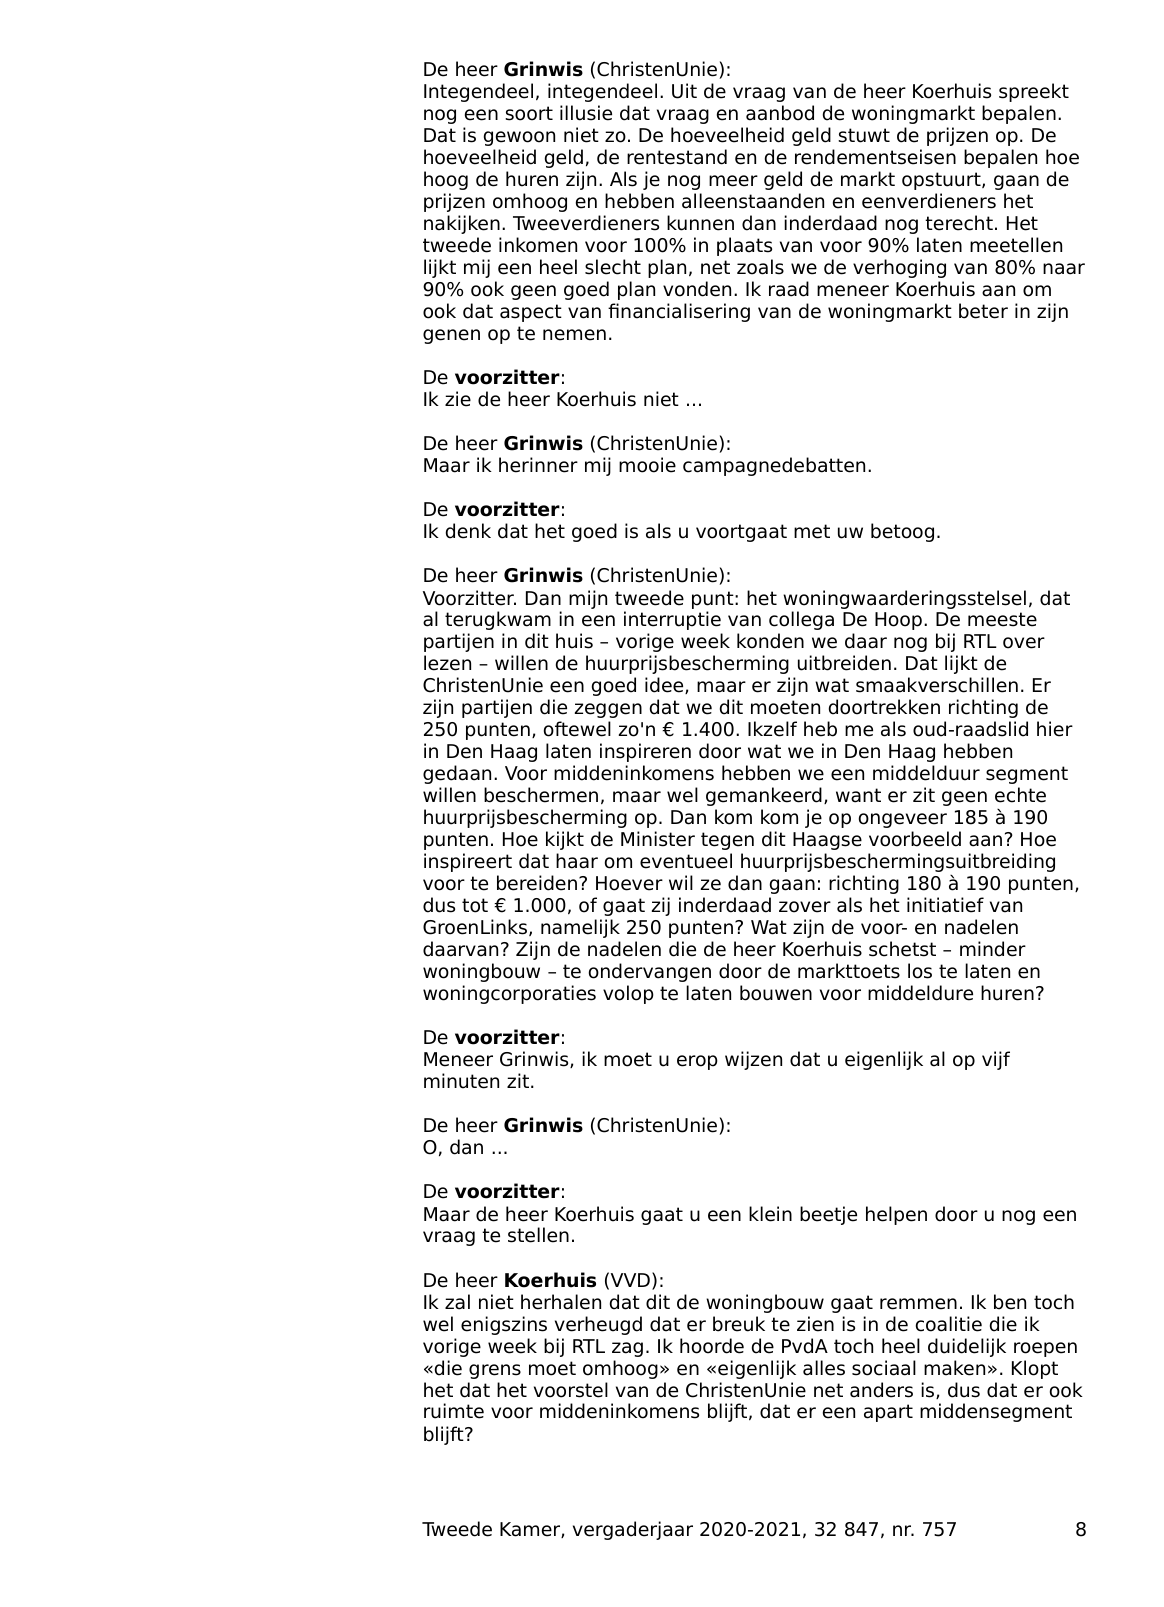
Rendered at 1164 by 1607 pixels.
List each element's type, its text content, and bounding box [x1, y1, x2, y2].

text Maar de heer Koerhuis gaat u een klein beetje helpen door u nog een vraag te stellen. [422, 1203, 1087, 1247]
text De heer Grinwis (ChristenUnie): [422, 1115, 1087, 1137]
text De heer Grinwis (ChristenUnie): [422, 565, 1087, 587]
text Ik zal niet herhalen dat dit de woningbouw gaat remmen. Ik ben toch wel enigszins verheugd dat er breuk te zien is in de coalitie die ik vorige week bij RTL zag. Ik hoorde de PvdA toch heel duidelijk roepen «die grens moet omhoog» en «eigenlijk alles sociaal maken». Klopt het dat het voorstel van de ChristenUnie net anders is, dus dat er ook ruimte voor middeninkomens blijft, dat er een apart middensegment blijft? [422, 1292, 1087, 1445]
text Voorzitter. Dan mijn tweede punt: het woningwaarderingsstelsel, dat al terugkwam in een interruptie van collega De Hoop. De meeste partijen in dit huis – vorige week konden we daar nog bij RTL over lezen – willen de huurprijsbescherming uitbreiden. Dat lijkt de ChristenUnie een goed idee, maar er zijn wat smaakverschillen. Er zijn partijen die zeggen dat we dit moeten doortrekken richting de 250 punten, oftewel zo'n € 1.400. Ikzelf heb me als oud-raadslid hier in Den Haag laten inspireren door wat we in Den Haag hebben gedaan. Voor middeninkomens hebben we een middelduur segment willen beschermen, maar wel gemankeerd, want er zit geen echte huurprijsbescherming op. Dan kom kom je op ongeveer 185 à 190 punten. Hoe kijkt de Minister tegen dit Haagse voorbeeld aan? Hoe inspireert dat haar om eventueel huurprijsbeschermingsuitbreiding voor te bereiden? Hoever wil ze dan gaan: richting 180 à 190 punten, dus tot € 1.000, of gaat zij inderdaad zover als het initiatief van GroenLinks, namelijk 250 punten? Wat zijn de voor- en nadelen daarvan? Zijn de nadelen die de heer Koerhuis schetst – minder woningbouw – te ondervangen door de markttoets los te laten en woningcorporaties volop te laten bouwen voor middeldure huren? [422, 587, 1087, 1005]
text Integendeel, integendeel. Uit de vraag van de heer Koerhuis spreekt nog een soort illusie dat vraag en aanbod de woningmarkt bepalen. Dat is gewoon niet zo. De hoeveelheid geld stuwt de prijzen op. De hoeveelheid geld, de rentestand en de rendementseisen bepalen hoe hoog de huren zijn. Als je nog meer geld de markt opstuurt, gaan de prijzen omhoog en hebben alleenstaanden en eenverdieners het nakijken. Tweeverdieners kunnen dan inderdaad nog terecht. Het tweede inkomen voor 100% in plaats van voor 90% laten meetellen lijkt mij een heel slecht plan, net zoals we de verhoging van 80% naar 90% ook geen goed plan vonden. Ik raad meneer Koerhuis aan om ook dat aspect van financialisering van de woningmarkt beter in zijn genen op te nemen. [422, 81, 1087, 345]
text De heer Koerhuis (VVD): [422, 1269, 1087, 1292]
text Meneer Grinwis, ik moet u erop wijzen dat u eigenlijk al op vijf minuten zit. [422, 1049, 1087, 1093]
text De heer Grinwis (ChristenUnie): [422, 433, 1087, 455]
text De voorzitter: [422, 499, 1087, 521]
text Maar ik herinner mij mooie campagnedebatten. [422, 455, 1087, 477]
text Ik denk dat het goed is als u voortgaat met uw betoog. [422, 521, 1087, 543]
text De heer Grinwis (ChristenUnie): [422, 59, 1087, 81]
text De voorzitter: [422, 367, 1087, 389]
text De voorzitter: [422, 1027, 1087, 1049]
text De voorzitter: [422, 1181, 1087, 1203]
text O, dan ... [422, 1137, 1087, 1159]
text Ik zie de heer Koerhuis niet ... [422, 389, 1087, 411]
